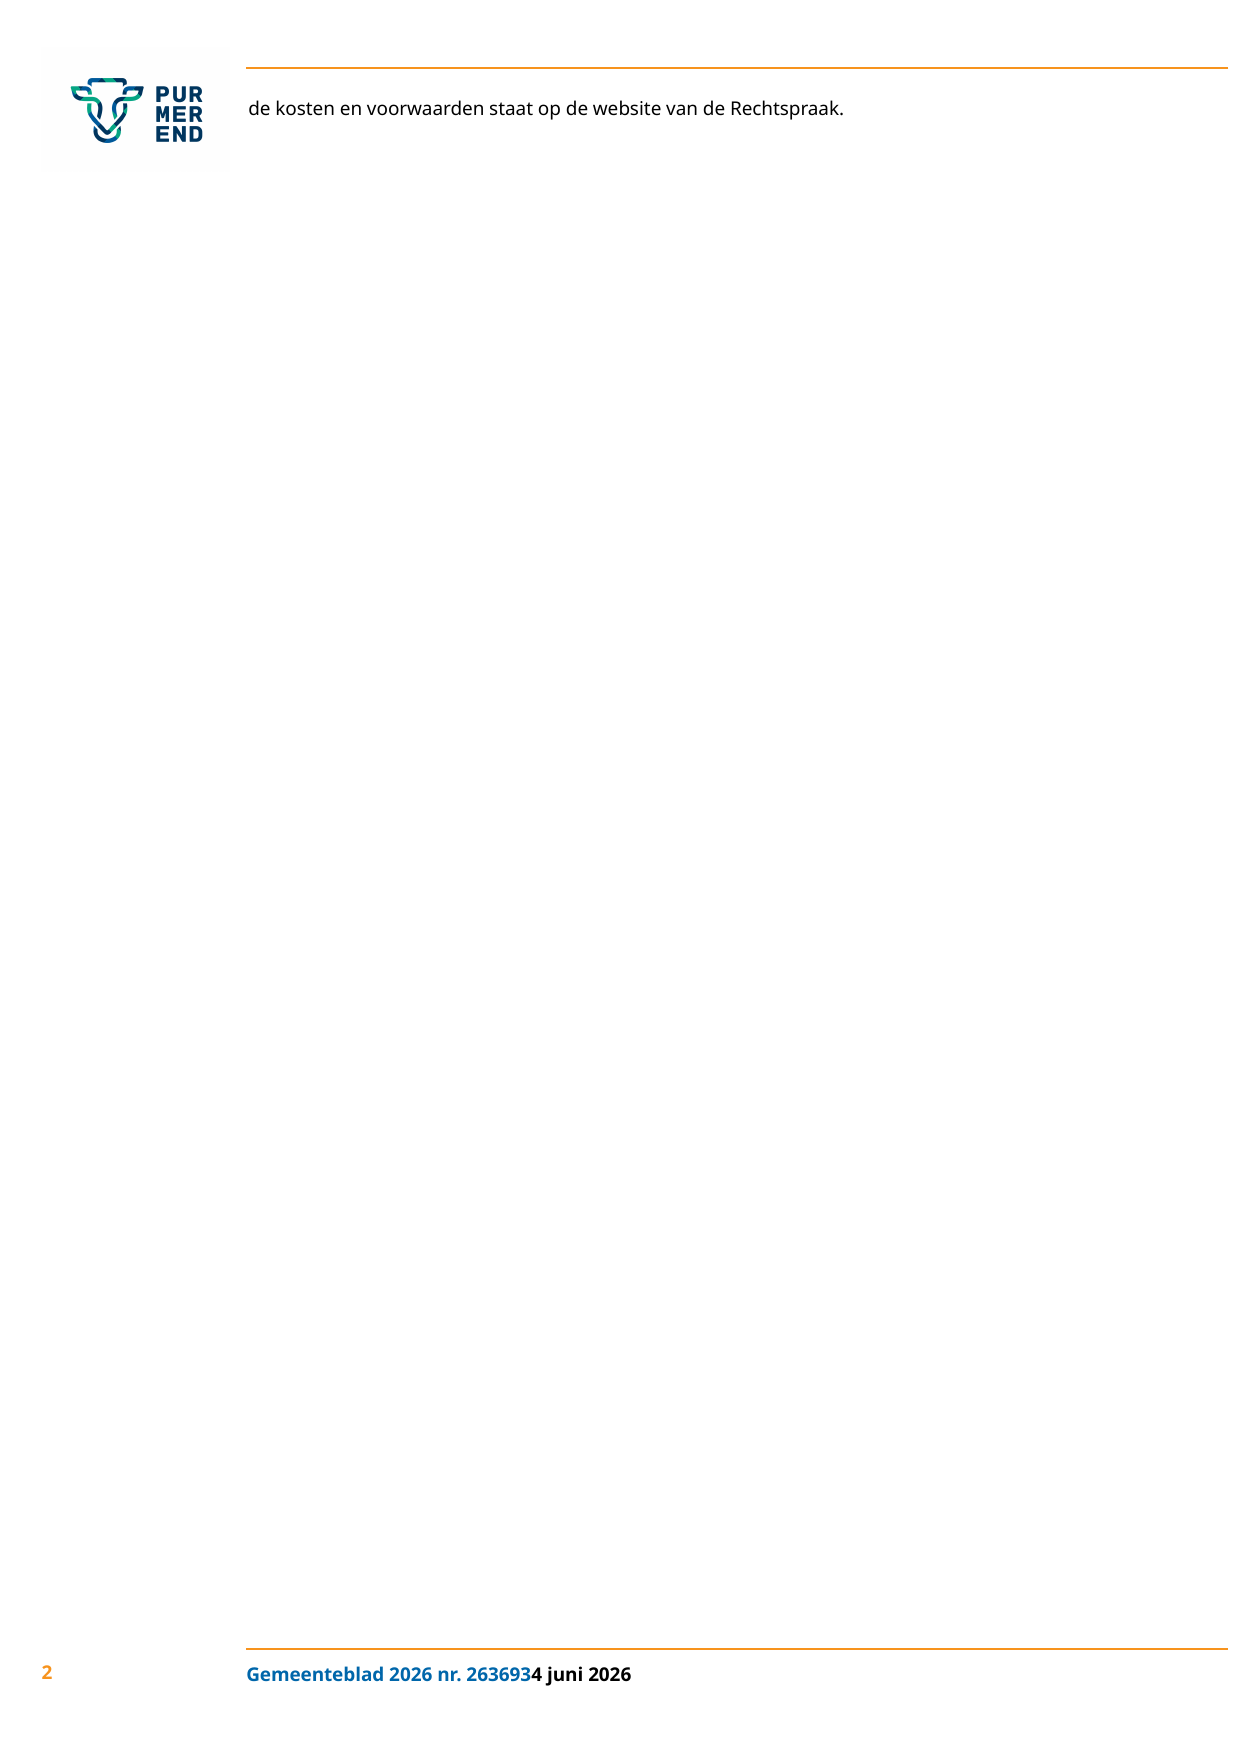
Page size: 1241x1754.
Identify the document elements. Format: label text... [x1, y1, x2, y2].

picture [41, 47, 231, 172]
text de kosten en voorwaarden staat op de website van de Rechtspraak. [248, 95, 1152, 121]
